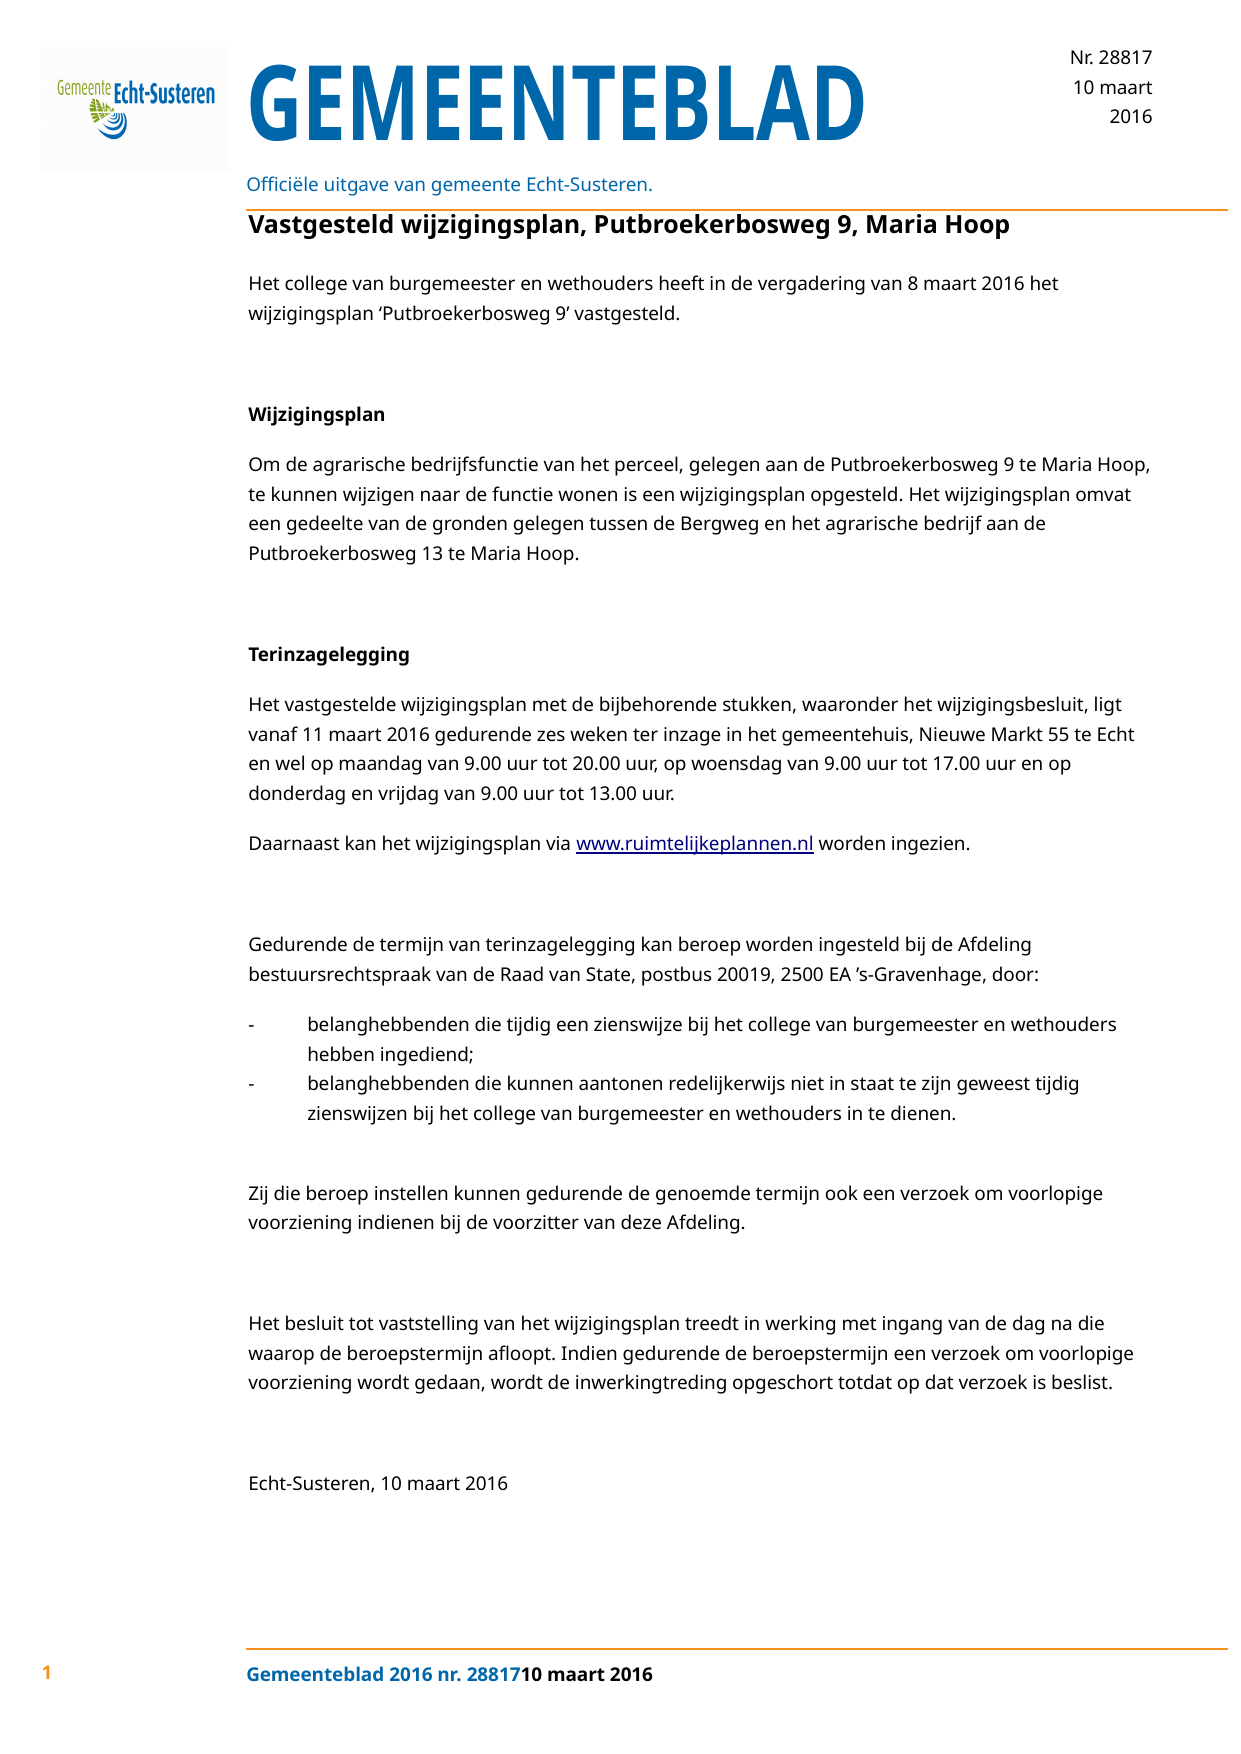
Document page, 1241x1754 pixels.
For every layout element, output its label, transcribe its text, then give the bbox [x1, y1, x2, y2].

text Daarnaast kan het wijzigingsplan via www.ruimtelijkeplannen.nl worden ingezien. [248, 830, 1152, 856]
text Om de agrarische bedrijfsfunctie van het perceel, gelegen aan de Putbroekerbosweg 9 te Maria Hoop, te kunnen wijzigen naar de functie wonen is een wijzigingsplan opgesteld. Het wijzigingsplan omvat een gedeelte van de gronden gelegen tussen de Bergweg en het agrarische bedrijf aan de Putbroekerbosweg 13 te Maria Hoop. [248, 451, 1152, 566]
text Terinzagelegging [248, 641, 1152, 666]
text Gedurende de termijn van terinzagelegging kan beroep worden ingesteld bij de Afdeling bestuursrechtspraak van de Raad van State, postbus 20019, 2500 EA ’s-Gravenhage, door: [248, 931, 1152, 986]
list belanghebbenden die kunnen aantonen redelijkerwijs niet in staat te zijn geweest tijdig zienswijzen bij het college van burgemeester en wethouders in te dienen. [248, 1070, 1152, 1126]
text Het vastgestelde wijzigingsplan met de bijbehorende stukken, waaronder het wijzigingsbesluit, ligt vanaf 11 maart 2016 gedurende zes weken ter inzage in het gemeentehuis, Nieuwe Markt 55 te Echt en wel op maandag van 9.00 uur tot 20.00 uur, op woensdag van 9.00 uur tot 17.00 uur en op donderdag en vrijdag van 9.00 uur tot 13.00 uur. [248, 691, 1152, 806]
text Het college van burgemeester en wethouders heeft in de vergadering van 8 maart 2016 het wijzigingsplan ‘Putbroekerbosweg 9’ vastgesteld. [248, 270, 1152, 326]
list belanghebbenden die tijdig een zienswijze bij het college van burgemeester en wethouders hebben ingediend; [248, 1011, 1152, 1066]
text Zij die beroep instellen kunnen gedurende de genoemde termijn ook een verzoek om voorlopige voorziening indienen bij de voorzitter van deze Afdeling. [248, 1180, 1152, 1235]
text Het besluit tot vaststelling van het wijzigingsplan treedt in werking met ingang van de dag na die waarop de beroepstermijn afloopt. Indien gedurende de beroepstermijn een verzoek om voorlopige voorziening wordt gedaan, wordt de inwerkingtreding opgeschort totdat op dat verzoek is beslist. [248, 1310, 1152, 1395]
text Vastgesteld wijzigingsplan, Putbroekerbosweg 9, Maria Hoop [248, 211, 1152, 241]
picture [41, 47, 231, 172]
text Wijzigingsplan [248, 401, 1152, 426]
text Echt-Susteren, 10 maart 2016 [248, 1470, 1152, 1496]
